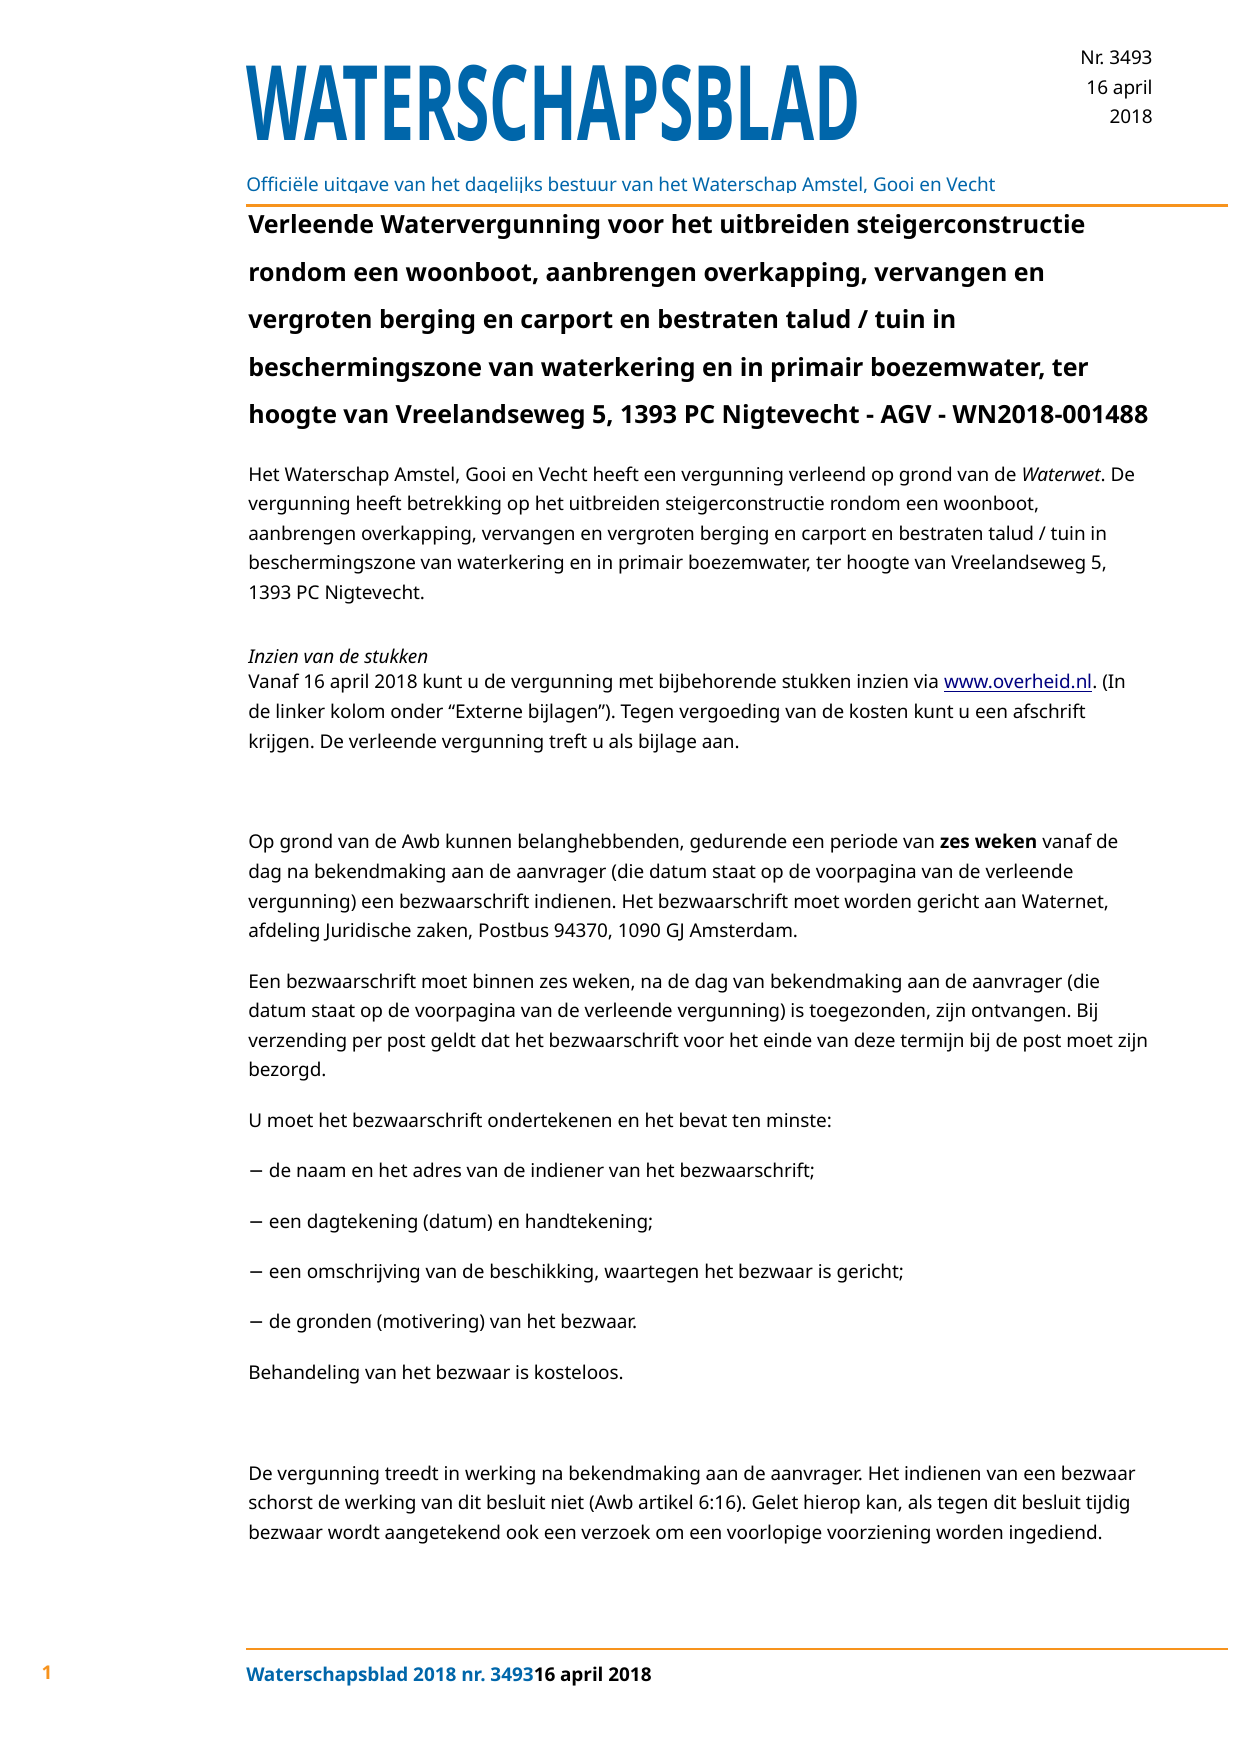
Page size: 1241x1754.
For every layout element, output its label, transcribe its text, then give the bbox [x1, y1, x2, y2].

text Inzien van de stukken [248, 643, 1152, 669]
text − een dagtekening (datum) en handtekening; [248, 1208, 1152, 1234]
text Het Waterschap Amstel, Gooi en Vecht heeft een vergunning verleend op grond van de Waterwet. De vergunning heeft betrekking op het uitbreiden steigerconstructie rondom een woonboot, aanbrengen overkapping, vervangen en vergroten berging en carport en bestraten talud / tuin in beschermingszone van waterkering en in primair boezemwater, ter hoogte van Vreelandseweg 5, 1393 PC Nigtevecht. [248, 461, 1152, 605]
text U moet het bezwaarschrift ondertekenen en het bevat ten minste: [248, 1107, 1152, 1133]
text − de gronden (motivering) van het bezwaar. [248, 1309, 1152, 1334]
text Op grond van de Awb kunnen belanghebbenden, gedurende een periode van zes weken vanaf de dag na bekendmaking aan de aanvrager (die datum staat op de voorpagina van de verleende vergunning) een bezwaarschrift indienen. Het bezwaarschrift moet worden gericht aan Waternet, afdeling Juridische zaken, Postbus 94370, 1090 GJ Amsterdam. [248, 829, 1152, 943]
text − de naam en het adres van de indiener van het bezwaarschrift; [248, 1157, 1152, 1183]
text Vanaf 16 april 2018 kunt u de vergunning met bijbehorende stukken inzien via www.overheid.nl. (In de linker kolom onder “Externe bijlagen”). Tegen vergoeding van de kosten kunt u een afschrift krijgen. De verleende vergunning treft u als bijlage aan. [248, 669, 1152, 754]
text De vergunning treedt in werking na bekendmaking aan de aanvrager. Het indienen van een bezwaar schorst de werking van dit besluit niet (Awb artikel 6:16). Gelet hierop kan, als tegen dit besluit tijdig bezwaar wordt aangetekend ook een verzoek om een voorlopige voorziening worden ingediend. [248, 1460, 1152, 1545]
text Verleende Watervergunning voor het uitbreiden steigerconstructie rondom een woonboot, aanbrengen overkapping, vervangen en vergroten berging en carport en bestraten talud / tuin in beschermingszone van waterkering en in primair boezemwater, ter hoogte van Vreelandseweg 5, 1393 PC Nigtevecht - AGV - WN2018-001488 [248, 207, 1152, 431]
text Behandeling van het bezwaar is kosteloos. [248, 1359, 1152, 1385]
text Een bezwaarschrift moet binnen zes weken, na de dag van bekendmaking aan de aanvrager (die datum staat op de voorpagina van de verleende vergunning) is toegezonden, zijn ontvangen. Bij verzending per post geldt dat het bezwaarschrift voor het einde van deze termijn bij de post moet zijn bezorgd. [248, 968, 1152, 1082]
text − een omschrijving van de beschikking, waartegen het bezwaar is gericht; [248, 1258, 1152, 1284]
picture [41, 47, 231, 172]
